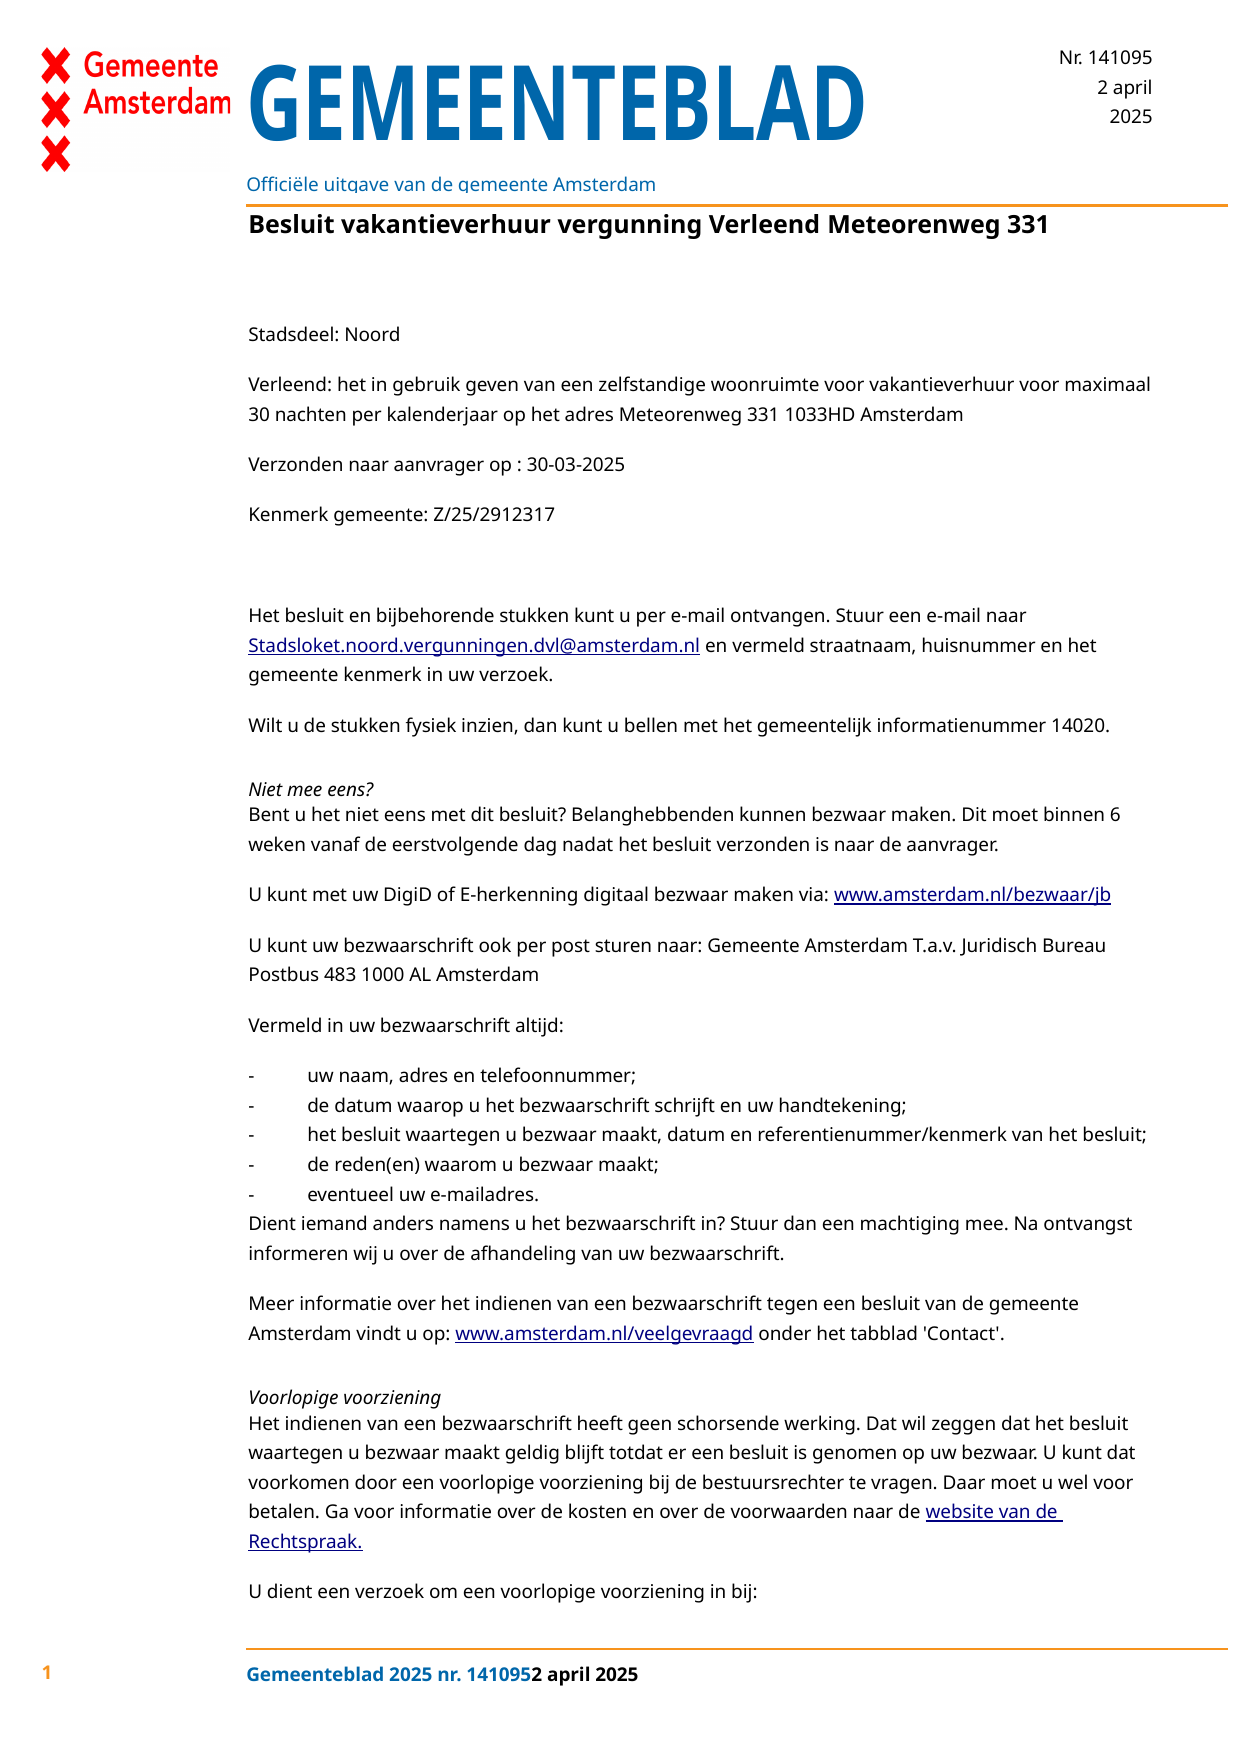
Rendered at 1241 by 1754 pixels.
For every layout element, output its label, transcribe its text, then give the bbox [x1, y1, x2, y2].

text Stadsdeel: Noord [248, 321, 1152, 346]
text Wilt u de stukken fysiek inzien, dan kunt u bellen met het gemeentelijk informatienummer 14020. [248, 712, 1152, 738]
text Verzonden naar aanvrager op : 30-03-2025 [248, 451, 1152, 477]
list de datum waarop u het bezwaarschrift schrijft en uw handtekening; [248, 1092, 1152, 1118]
text U kunt uw bezwaarschrift ook per post sturen naar: Gemeente Amsterdam T.a.v. Juridisch Bureau Postbus 483 1000 AL Amsterdam [248, 932, 1152, 987]
text Bent u het niet eens met dit besluit? Belanghebbenden kunnen bezwaar maken. Dit moet binnen 6 weken vanaf de eerstvolgende dag nadat het besluit verzonden is naar de aanvrager. [248, 802, 1152, 857]
text U kunt met uw DigiD of E-herkenning digitaal bezwaar maken via: www.amsterdam.nl/bezwaar/jb [248, 882, 1152, 907]
text Voorlopige voorziening [248, 1384, 1152, 1410]
list uw naam, adres en telefoonnummer; [248, 1062, 1152, 1088]
list eventueel uw e-mailadres. [248, 1181, 1152, 1207]
text Het besluit en bijbehorende stukken kunt u per e-mail ontvangen. Stuur een e-mail naar Stadsloket.noord.vergunningen.dvl@amsterdam.nl en vermeld straatnaam, huisnummer en het gemeente kenmerk in uw verzoek. [248, 602, 1152, 687]
text Dient iemand anders namens u het bezwaarschrift in? Stuur dan een machtiging mee. Na ontvangst informeren wij u over de afhandeling van uw bezwaarschrift. [248, 1210, 1152, 1266]
list het besluit waartegen u bezwaar maakt, datum en referentienummer/kenmerk van het besluit; [248, 1122, 1152, 1147]
text Het indienen van een bezwaarschrift heeft geen schorsende werking. Dat wil zeggen dat het besluit waartegen u bezwaar maakt geldig blijft totdat er een besluit is genomen op uw bezwaar. U kunt dat voorkomen door een voorlopige voorziening bij de bestuursrechter te vragen. Daar moet u wel voor betalen. Ga voor informatie over de kosten en over de voorwaarden naar de website van de Rechtspraak. [248, 1410, 1152, 1554]
text Vermeld in uw bezwaarschrift altijd: [248, 1012, 1152, 1038]
text Meer informatie over het indienen van een bezwaarschrift tegen een besluit van de gemeente Amsterdam vindt u op: www.amsterdam.nl/veelgevraagd onder het tabblad 'Contact'. [248, 1290, 1152, 1346]
text Niet mee eens? [248, 776, 1152, 802]
picture [41, 47, 231, 172]
list de reden(en) waarom u bezwaar maakt; [248, 1151, 1152, 1177]
text Kenmerk gemeente: Z/25/2912317 [248, 502, 1152, 527]
text Besluit vakantieverhuur vergunning Verleend Meteorenweg 331 [248, 207, 1152, 241]
text U dient een verzoek om een voorlopige voorziening in bij: [248, 1578, 1152, 1604]
text Verleend: het in gebruik geven van een zelfstandige woonruimte voor vakantieverhuur voor maximaal 30 nachten per kalenderjaar op het adres Meteorenweg 331 1033HD Amsterdam [248, 371, 1152, 426]
